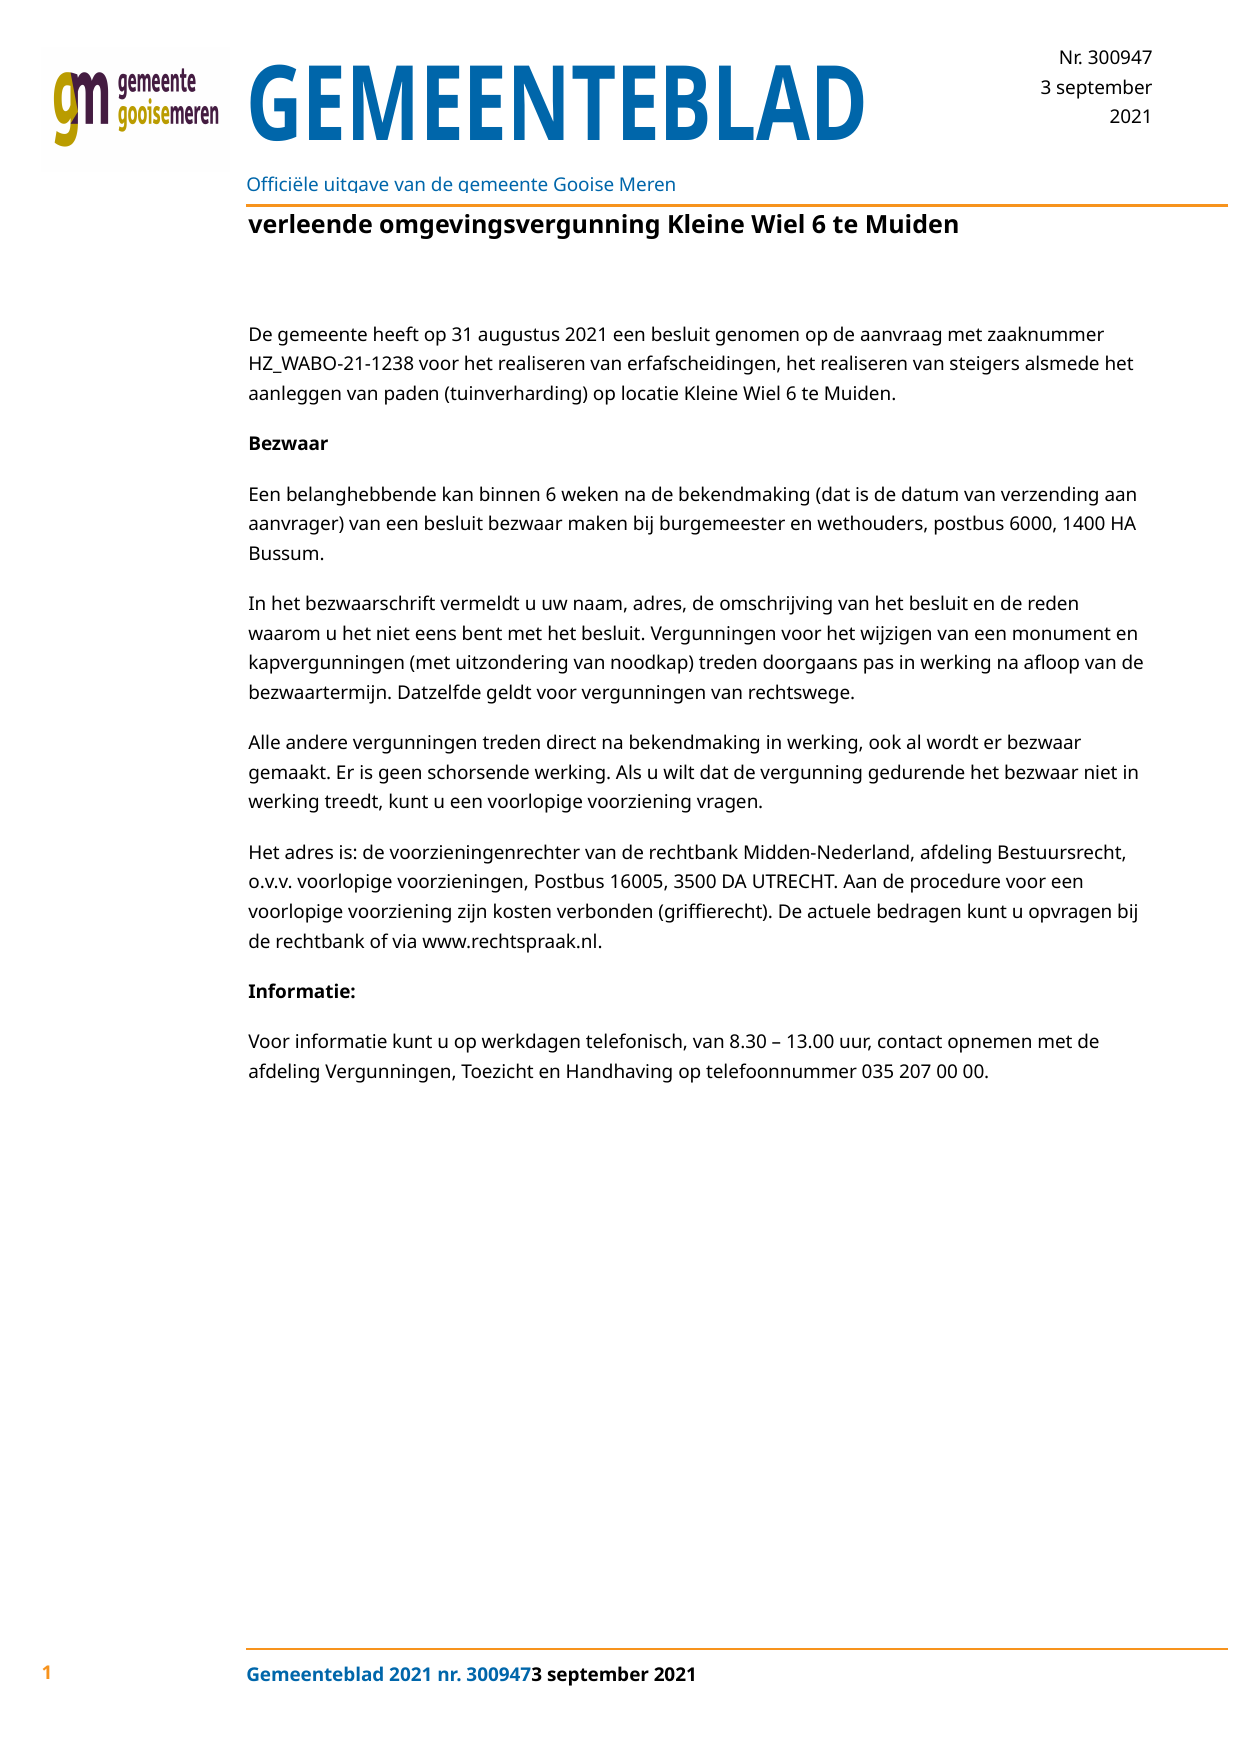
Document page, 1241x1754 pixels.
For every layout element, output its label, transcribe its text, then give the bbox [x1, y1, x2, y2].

text De gemeente heeft op 31 augustus 2021 een besluit genomen op de aanvraag met zaaknummer HZ_WABO-21-1238 voor het realiseren van erfafscheidingen, het realiseren van steigers alsmede het aanleggen van paden (tuinverharding) op locatie Kleine Wiel 6 te Muiden. [248, 321, 1152, 406]
text Het adres is: de voorzieningenrechter van de rechtbank Midden-Nederland, afdeling Bestuursrecht, o.v.v. voorlopige voorzieningen, Postbus 16005, 3500 DA UTRECHT. Aan de procedure voor een voorlopige voorziening zijn kosten verbonden (griffierecht). De actuele bedragen kunt u opvragen bij de rechtbank of via www.rechtspraak.nl. [248, 839, 1152, 953]
text In het bezwaarschrift vermeldt u uw naam, adres, de omschrijving van het besluit en de reden waarom u het niet eens bent met het besluit. Vergunningen voor het wijzigen van een monument en kapvergunningen (met uitzondering van noodkap) treden doorgaans pas in werking na afloop van de bezwaartermijn. Datzelfde geldt voor vergunningen van rechtswege. [248, 590, 1152, 705]
picture [41, 47, 231, 172]
text Informatie: [248, 978, 1152, 1004]
text Voor informatie kunt u op werkdagen telefonisch, van 8.30 – 13.00 uur, contact opnemen met de afdeling Vergunningen, Toezicht en Handhaving op telefoonnummer 035 207 00 00. [248, 1029, 1152, 1084]
text Alle andere vergunningen treden direct na bekendmaking in werking, ook al wordt er bezwaar gemaakt. Er is geen schorsende werking. Als u wilt dat de vergunning gedurende het bezwaar niet in werking treedt, kunt u een voorlopige voorziening vragen. [248, 729, 1152, 814]
text verleende omgevingsvergunning Kleine Wiel 6 te Muiden [248, 207, 1152, 241]
text Een belanghebbende kan binnen 6 weken na de bekendmaking (dat is de datum van verzending aan aanvrager) van een besluit bezwaar maken bij burgemeester en wethouders, postbus 6000, 1400 HA Bussum. [248, 481, 1152, 566]
text Bezwaar [248, 430, 1152, 456]
